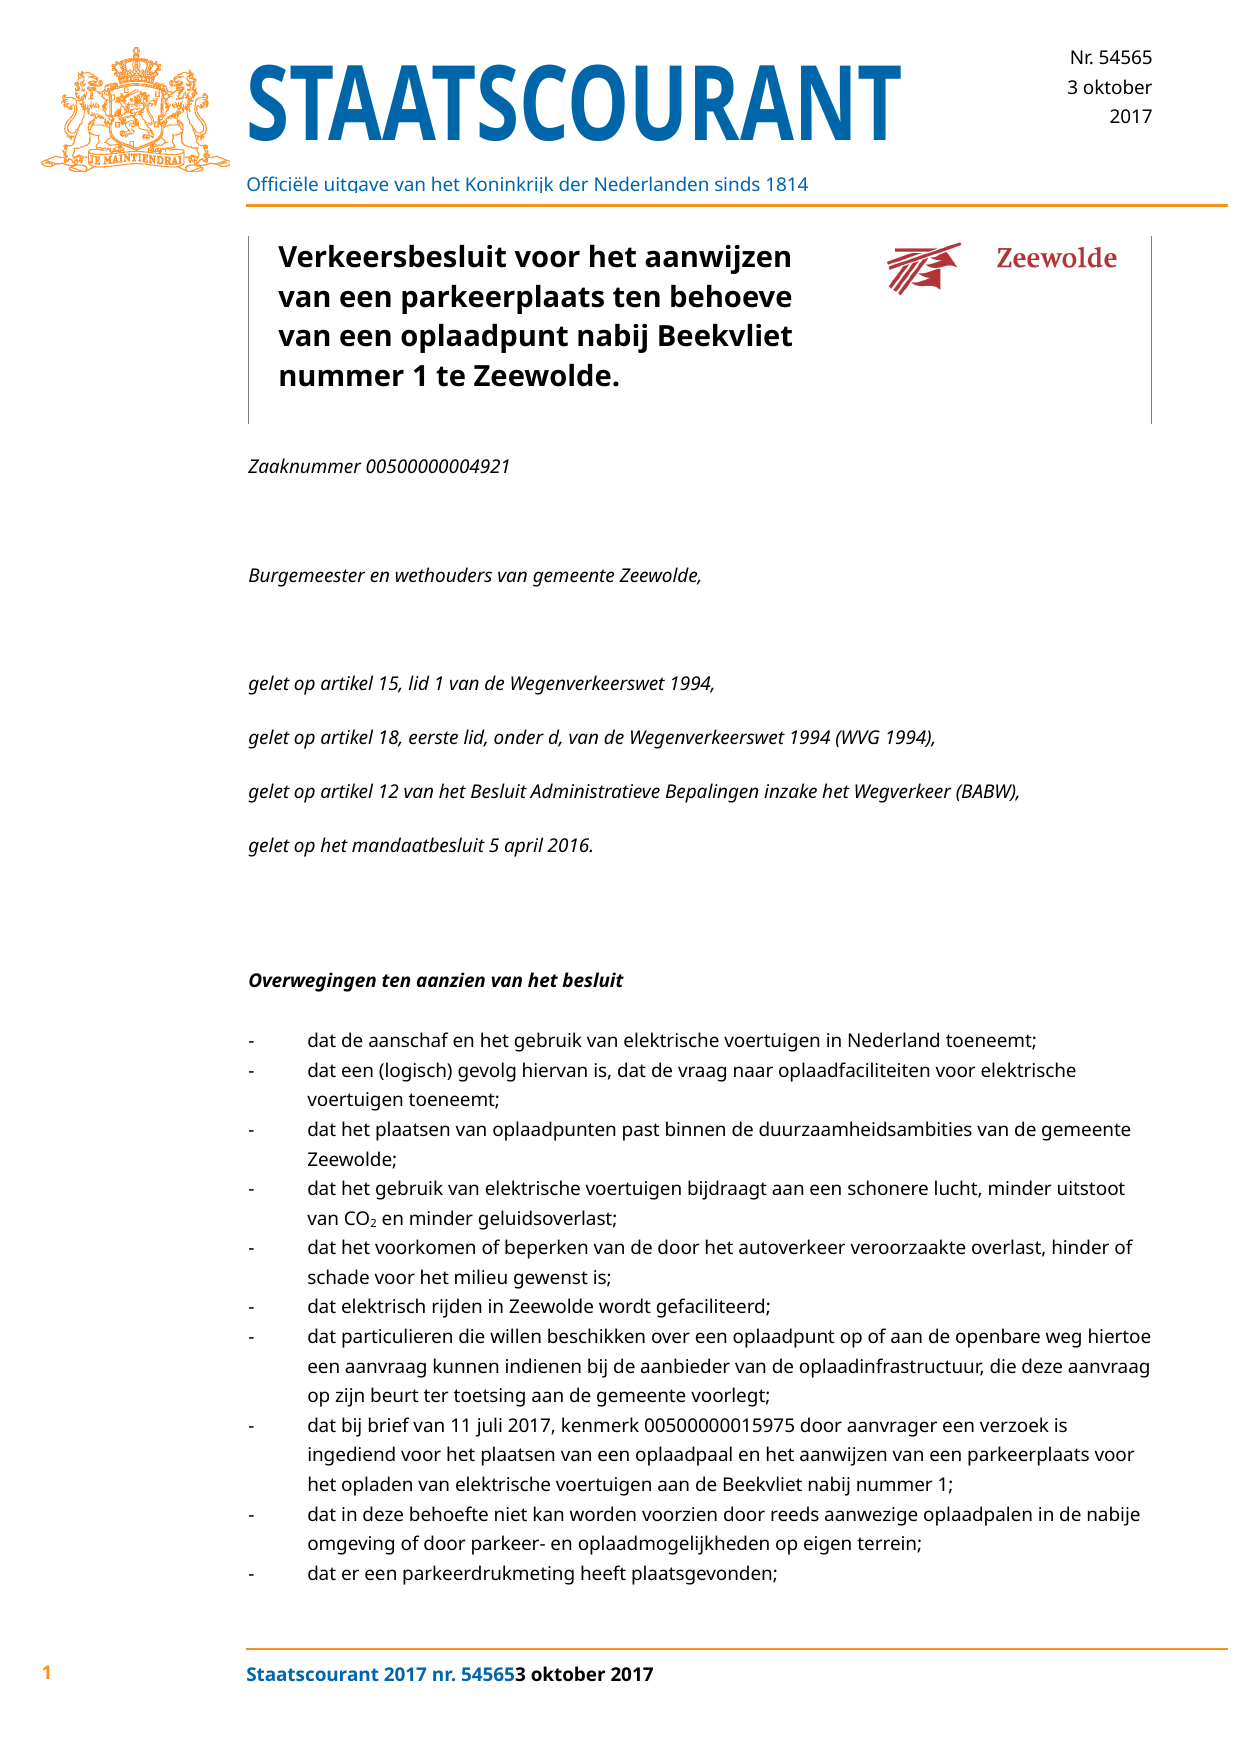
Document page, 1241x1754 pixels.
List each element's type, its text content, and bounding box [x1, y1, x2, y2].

list dat het plaatsen van oplaadpunten past binnen de duurzaamheidsambities van de gemeente Zeewolde; [248, 1116, 1152, 1172]
list dat particulieren die willen beschikken over een oplaadpunt op of aan de openbare weg hiertoe een aanvraag kunnen indienen bij de aanbieder van de oplaadinfrastructuur, die deze aanvraag op zijn beurt ter toetsing aan de gemeente voorlegt; [248, 1323, 1152, 1408]
text Overwegingen ten aanzien van het besluit [248, 967, 1152, 993]
list dat een (logisch) gevolg hiervan is, dat de vraag naar oplaadfaciliteiten voor elektrische voertuigen toeneemt; [248, 1057, 1152, 1112]
text gelet op artikel 15, lid 1 van de Wegenverkeerswet 1994, [248, 670, 1152, 696]
list dat in deze behoefte niet kan worden voorzien door reeds aanwezige oplaadpalen in de nabije omgeving of door parkeer- en oplaadmogelijkheden op eigen terrein; [248, 1501, 1152, 1556]
list dat het gebruik van elektrische voertuigen bijdraagt aan een schonere lucht, minder uitstoot van CO2 en minder geluidsoverlast; [248, 1175, 1152, 1231]
picture [882, 236, 1119, 299]
list dat elektrisch rijden in Zeewolde wordt gefaciliteerd; [248, 1294, 1152, 1319]
table_header Verkeersbesluit voor het aanwijzen van een parkeerplaats ten behoeve van een oplaadpunt nabij Beekvliet nummer 1 te Zeewolde. [249, 236, 850, 424]
list dat bij brief van 11 juli 2017, kenmerk 00500000015975 door aanvrager een verzoek is ingediend voor het plaatsen van een oplaadpaal en het aanwijzen van een parkeerplaats voor het opladen van elektrische voertuigen aan de Beekvliet nabij nummer 1; [248, 1412, 1152, 1497]
text Burgemeester en wethouders van gemeente Zeewolde, [248, 562, 1152, 587]
list dat er een parkeerdrukmeting heeft plaatsgevonden; [248, 1560, 1152, 1586]
list dat het voorkomen of beperken van de door het autoverkeer veroorzaakte overlast, hinder of schade voor het milieu gewenst is; [248, 1234, 1152, 1290]
text gelet op het mandaatbesluit 5 april 2016. [248, 832, 1152, 858]
text gelet op artikel 18, eerste lid, onder d, van de Wegenverkeerswet 1994 (WVG 1994), [248, 724, 1152, 750]
text gelet op artikel 12 van het Besluit Administratieve Bepalingen inzake het Wegverkeer (BABW), [248, 778, 1152, 804]
picture [41, 47, 231, 172]
text Zaaknummer 00500000004921 [248, 454, 1152, 479]
table_header [850, 236, 1151, 424]
list dat de aanschaf en het gebruik van elektrische voertuigen in Nederland toeneemt; [248, 1027, 1152, 1053]
